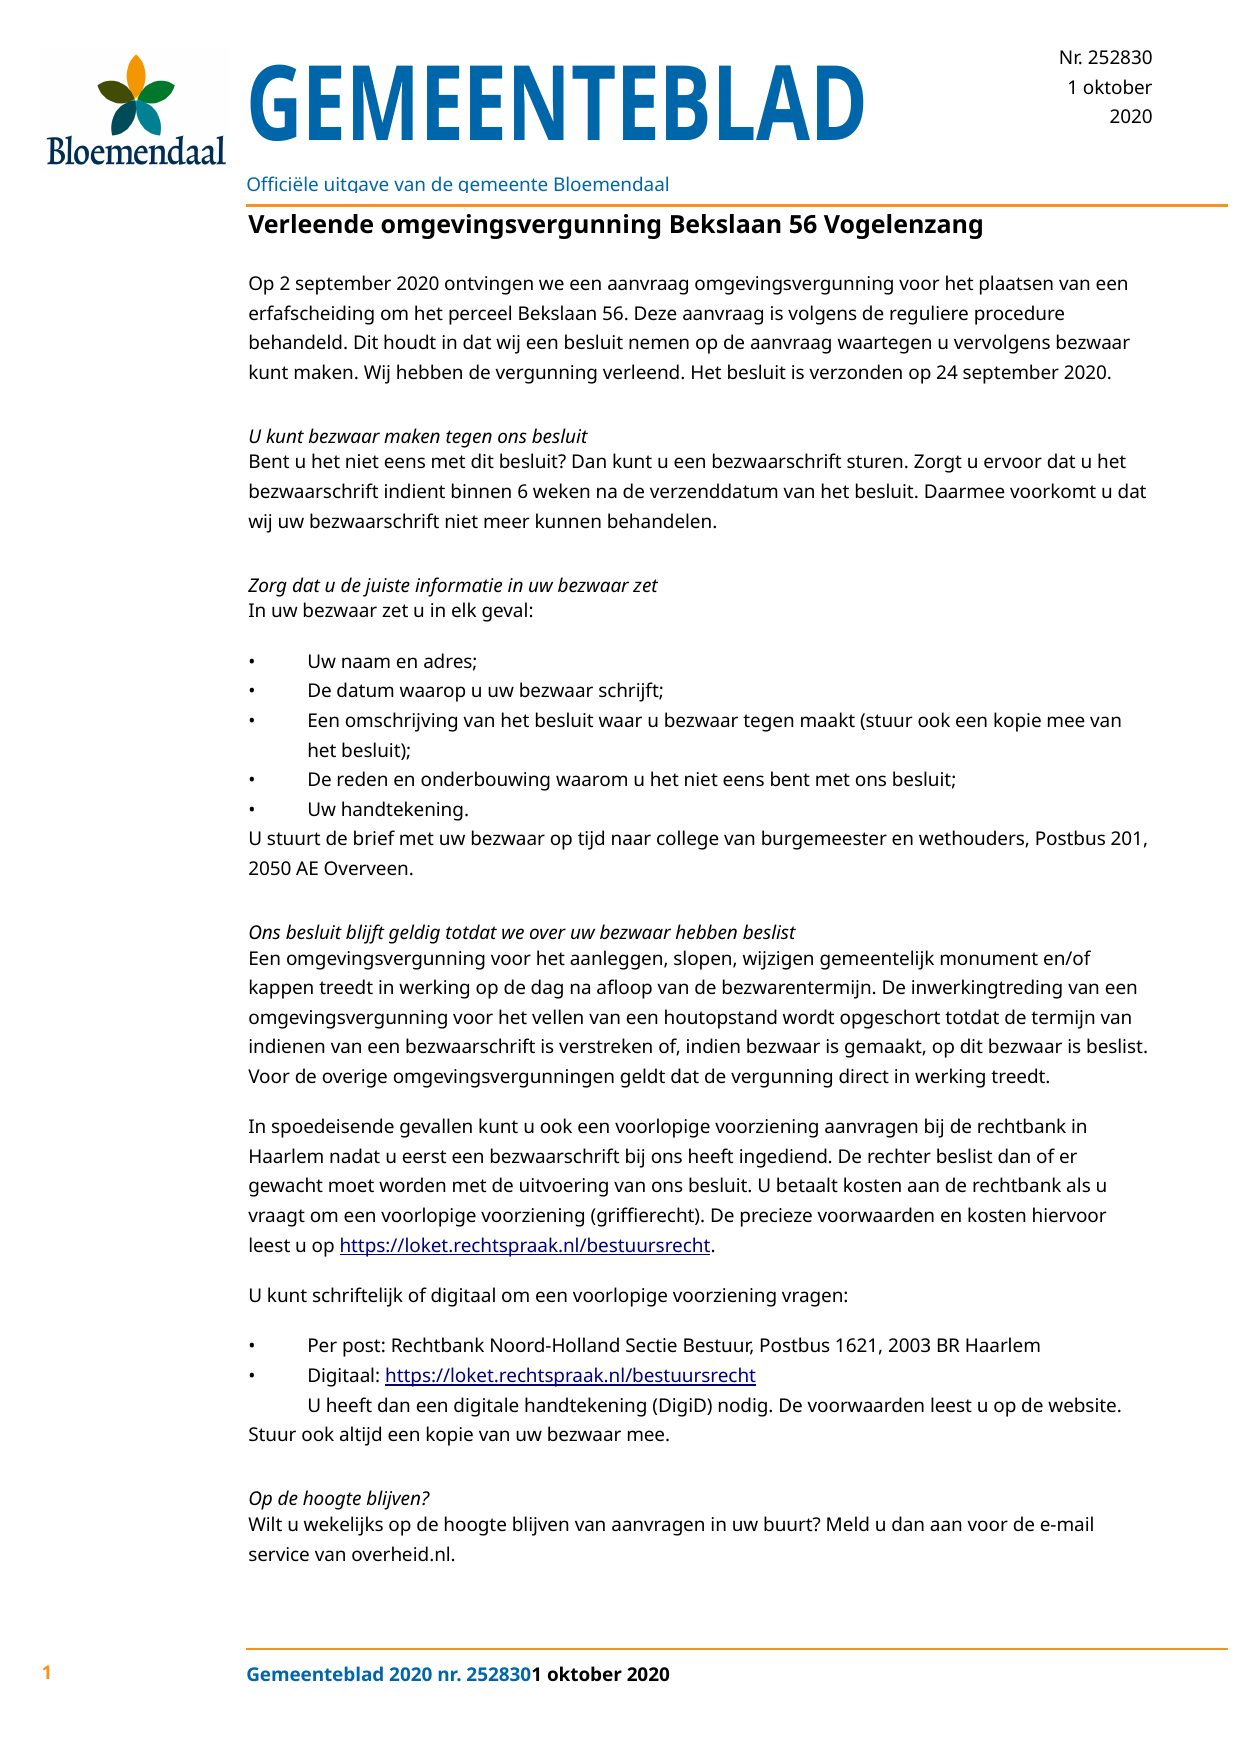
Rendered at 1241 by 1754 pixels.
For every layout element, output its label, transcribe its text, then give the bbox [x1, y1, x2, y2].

text Stuur ook altijd een kopie van uw bezwaar mee. [248, 1421, 1152, 1447]
text Bent u het niet eens met dit besluit? Dan kunt u een bezwaarschrift sturen. Zorgt u ervoor dat u het bezwaarschrift indient binnen 6 weken na de verzenddatum van het besluit. Daarmee voorkomt u dat wij uw bezwaarschrift niet meer kunnen behandelen. [248, 449, 1152, 534]
text U stuurt de brief met uw bezwaar op tijd naar college van burgemeester en wethouders, Postbus 201, 2050 AE Overveen. [248, 826, 1152, 881]
text Een omgevingsvergunning voor het aanleggen, slopen, wijzigen gemeentelijk monument en/of kappen treedt in werking op de dag na afloop van de bezwarentermijn. De inwerkingtreding van een omgevingsvergunning voor het vellen van een houtopstand wordt opgeschort totdat de termijn van indienen van een bezwaarschrift is verstreken of, indien bezwaar is gemaakt, op dit bezwaar is beslist. Voor de overige omgevingsvergunningen geldt dat de vergunning direct in werking treedt. [248, 945, 1152, 1089]
text Ons besluit blijft geldig totdat we over uw bezwaar hebben beslist [248, 919, 1152, 945]
text In spoedeisende gevallen kunt u ook een voorlopige voorziening aanvragen bij de rechtbank in Haarlem nadat u eerst een bezwaarschrift bij ons heeft ingediend. De rechter beslist dan of er gewacht moet worden met de uitvoering van ons besluit. U betaalt kosten aan de rechtbank als u vraagt om een voorlopige voorziening (griffierecht). De precieze voorwaarden en kosten hiervoor leest u op https://loket.rechtspraak.nl/bestuursrecht. [248, 1113, 1152, 1258]
text Zorg dat u de juiste informatie in uw bezwaar zet [248, 572, 1152, 598]
text Op 2 september 2020 ontvingen we een aanvraag omgevingsvergunning voor het plaatsen van een erfafscheiding om het perceel Bekslaan 56. Deze aanvraag is volgens de reguliere procedure behandeld. Dit houdt in dat wij een besluit nemen op de aanvraag waartegen u vervolgens bezwaar kunt maken. Wij hebben de vergunning verleend. Het besluit is verzonden op 24 september 2020. [248, 270, 1152, 385]
text U kunt schriftelijk of digitaal om een voorlopige voorziening vragen: [248, 1282, 1152, 1308]
list U heeft dan een digitale handtekening (DigiD) nodig. De voorwaarden leest u op de website. [248, 1392, 1152, 1418]
list Een omschrijving van het besluit waar u bezwaar tegen maakt (stuur ook een kopie mee van het besluit); [248, 707, 1152, 762]
text In uw bezwaar zet u in elk geval: [248, 598, 1152, 623]
list Per post: Rechtbank Noord-Holland Sectie Bestuur, Postbus 1621, 2003 BR Haarlem [248, 1333, 1152, 1358]
text Op de hoogte blijven? [248, 1485, 1152, 1511]
text Wilt u wekelijks op de hoogte blijven van aanvragen in uw buurt? Meld u dan aan voor de e-mail service van overheid.nl. [248, 1511, 1152, 1566]
picture [41, 47, 231, 172]
text Verleende omgevingsvergunning Bekslaan 56 Vogelenzang [248, 207, 1152, 241]
list De reden en onderbouwing waarom u het niet eens bent met ons besluit; [248, 766, 1152, 792]
list Digitaal: https://loket.rechtspraak.nl/bestuursrecht [248, 1362, 1152, 1388]
list De datum waarop u uw bezwaar schrijft; [248, 678, 1152, 703]
text U kunt bezwaar maken tegen ons besluit [248, 423, 1152, 449]
list Uw naam en adres; [248, 648, 1152, 674]
list Uw handtekening. [248, 796, 1152, 822]
